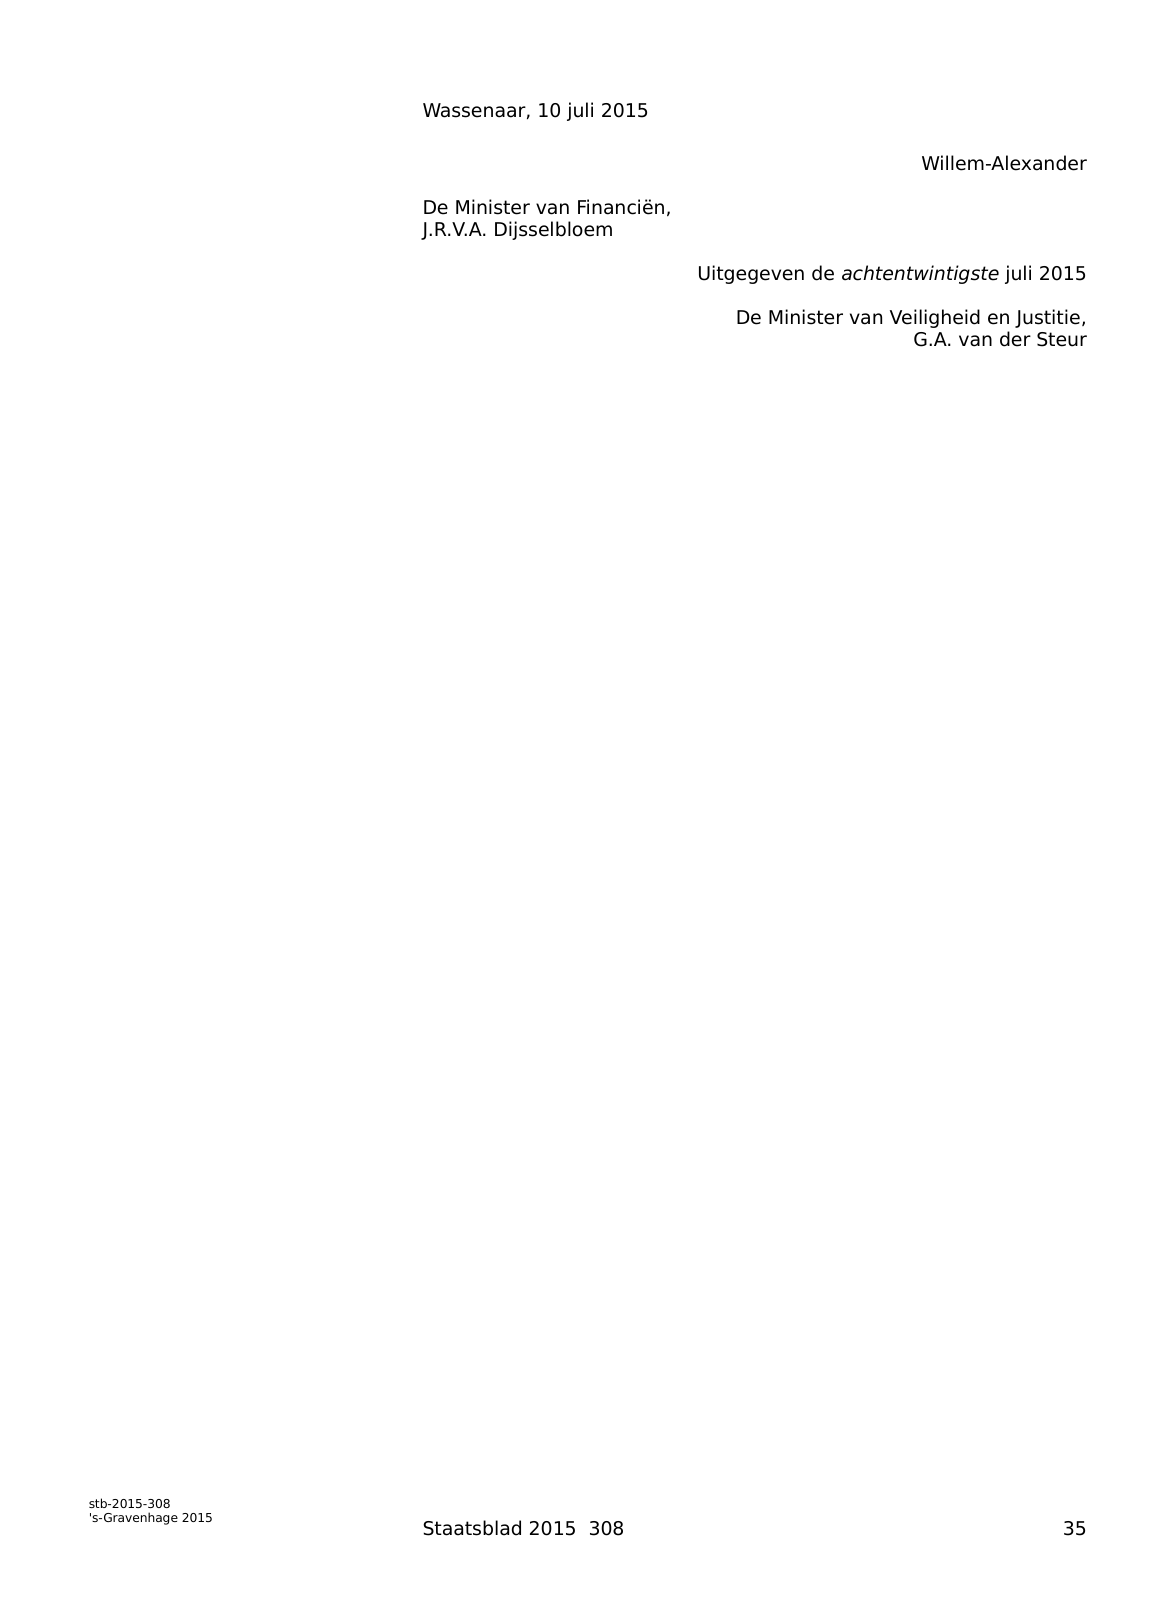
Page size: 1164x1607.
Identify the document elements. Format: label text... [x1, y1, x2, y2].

text 's-Gravenhage 2015 [88, 1511, 323, 1525]
text Willem-Alexander [422, 152, 1087, 174]
text Uitgegeven de achtentwintigste juli 2015 [422, 263, 1087, 285]
text De Minister van Veiligheid en Justitie, G.A. van der Steur [422, 307, 1087, 351]
text Wassenaar, 10 juli 2015 [422, 100, 1087, 122]
text De Minister van Financiën, J.R.V.A. Dijsselbloem [422, 197, 1087, 241]
text stb-2015-308 [88, 1497, 323, 1511]
